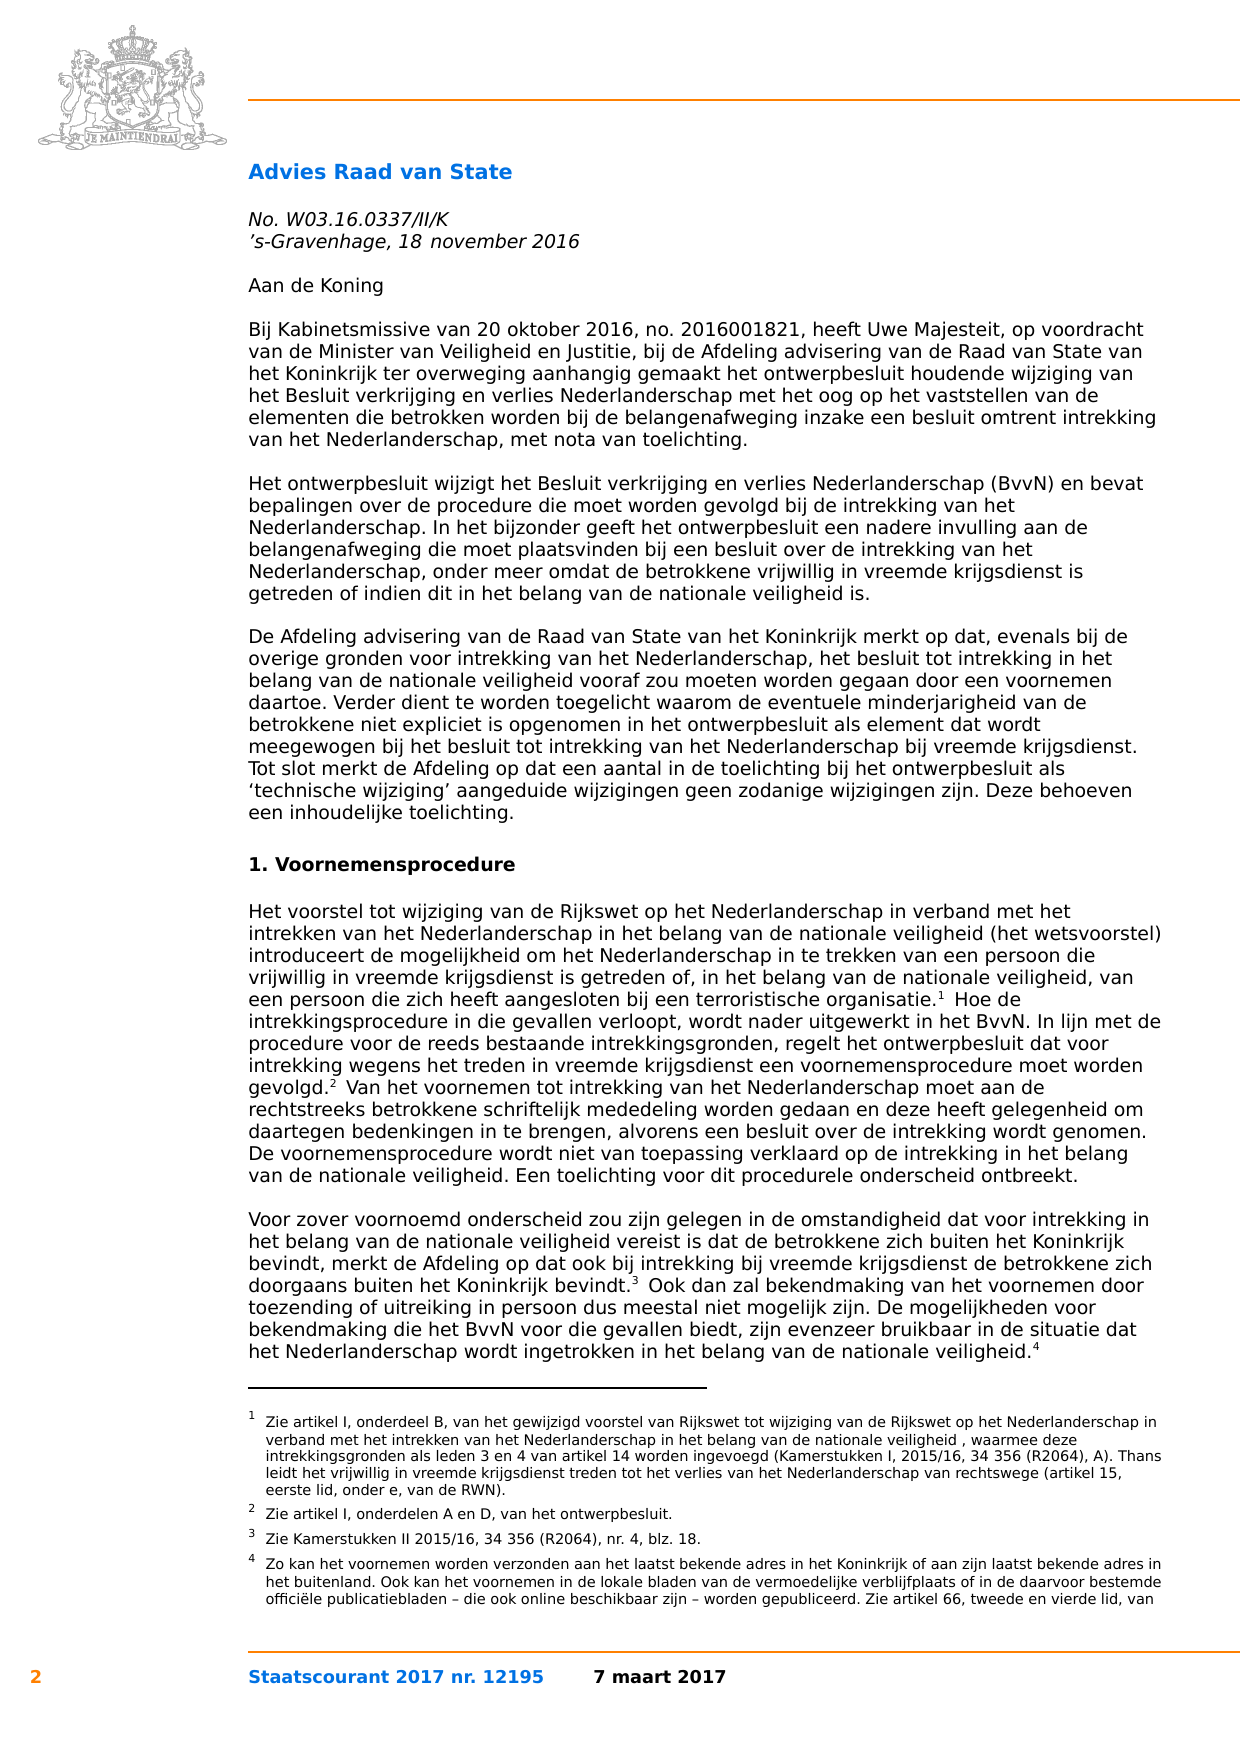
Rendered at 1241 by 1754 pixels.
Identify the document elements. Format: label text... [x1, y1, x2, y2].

text ’s-Gravenhage, 18 november 2016 [248, 231, 1163, 253]
text Aan de Koning [248, 275, 1163, 297]
text Zo kan het voornemen worden verzonden aan het laatst bekende adres in het Koninkrijk of aan zijn laatst bekende adres in het buitenland. Ook kan het voornemen in de lokale bladen van de vermoedelijke verblijfplaats of in de daarvoor bestemde officiële publicatiebladen – die ook online beschikbaar zijn – worden gepubliceerd. Zie artikel 66, tweede en vierde lid, van [248, 1552, 1163, 1608]
text No. W03.16.0337/II/K [248, 209, 1163, 231]
text Voor zover voornoemd onderscheid zou zijn gelegen in de omstandigheid dat voor intrekking in het belang van de nationale veiligheid vereist is dat de betrokkene zich buiten het Koninkrijk bevindt, merkt de Afdeling op dat ook bij intrekking bij vreemde krijgsdienst de betrokkene zich doorgaans buiten het Koninkrijk bevindt. Ook dan zal bekendmaking van het voornemen door toezending of uitreiking in persoon dus meestal niet mogelijk zijn. De mogelijkheden voor bekendmaking die het BvvN voor die gevallen biedt, zijn evenzeer bruikbaar in de situatie dat het Nederlanderschap wordt ingetrokken in het belang van de nationale veiligheid. [248, 1209, 1163, 1363]
text Zie Kamerstukken II 2015/16, 34 356 (R2064), nr. 4, blz. 18. [248, 1527, 1163, 1549]
picture [38, 25, 227, 150]
text Het voorstel tot wijziging van de Rijkswet op het Nederlanderschap in verband met het intrekken van het Nederlanderschap in het belang van de nationale veiligheid (het wetsvoorstel) introduceert de mogelijkheid om het Nederlanderschap in te trekken van een persoon die vrijwillig in vreemde krijgsdienst is getreden of, in het belang van de nationale veiligheid, van een persoon die zich heeft aangesloten bij een terroristische organisatie. Hoe de intrekkingsprocedure in die gevallen verloopt, wordt nader uitgewerkt in het BvvN. In lijn met de procedure voor de reeds bestaande intrekkingsgronden, regelt het ontwerpbesluit dat voor intrekking wegens het treden in vreemde krijgsdienst een voornemensprocedure moet worden gevolgd. Van het voornemen tot intrekking van het Nederlanderschap moet aan de rechtstreeks betrokkene schriftelijk mededeling worden gedaan en deze heeft gelegenheid om daartegen bedenkingen in te brengen, alvorens een besluit over de intrekking wordt genomen. De voornemensprocedure wordt niet van toepassing verklaard op de intrekking in het belang van de nationale veiligheid. Een toelichting voor dit procedurele onderscheid ontbreekt. [248, 901, 1163, 1187]
subtitle Advies Raad van State [248, 160, 1163, 184]
text Bij Kabinetsmissive van 20 oktober 2016, no. 2016001821, heeft Uwe Majesteit, op voordracht van de Minister van Veiligheid en Justitie, bij de Afdeling advisering van de Raad van State van het Koninkrijk ter overweging aanhangig gemaakt het ontwerpbesluit houdende wijziging van het Besluit verkrijging en verlies Nederlanderschap met het oog op het vaststellen van de elementen die betrokken worden bij de belangenafweging inzake een besluit omtrent intrekking van het Nederlanderschap, met nota van toelichting. [248, 319, 1163, 451]
text Zie artikel I, onderdeel B, van het gewijzigd voorstel van Rijkswet tot wijziging van de Rijkswet op het Nederlanderschap in verband met het intrekken van het Nederlanderschap in het belang van de nationale veiligheid , waarmee deze intrekkingsgronden als leden 3 en 4 van artikel 14 worden ingevoegd (Kamerstukken I, 2015/16, 34 356 (R2064), A). Thans leidt het vrijwillig in vreemde krijgsdienst treden tot het verlies van het Nederlanderschap van rechtswege (artikel 15, eerste lid, onder e, van de RWN). [248, 1409, 1163, 1499]
text De Afdeling advisering van de Raad van State van het Koninkrijk merkt op dat, evenals bij de overige gronden voor intrekking van het Nederlanderschap, het besluit tot intrekking in het belang van de nationale veiligheid vooraf zou moeten worden gegaan door een voornemen daartoe. Verder dient te worden toegelicht waarom de eventuele minderjarigheid van de betrokkene niet expliciet is opgenomen in het ontwerpbesluit als element dat wordt meegewogen bij het besluit tot intrekking van het Nederlanderschap bij vreemde krijgsdienst. Tot slot merkt de Afdeling op dat een aantal in de toelichting bij het ontwerpbesluit als ‘technische wijziging’ aangeduide wijzigingen geen zodanige wijzigingen zijn. Deze behoeven een inhoudelijke toelichting. [248, 626, 1163, 824]
subtitle 1. Voornemensprocedure [248, 854, 1163, 876]
text Zie artikel I, onderdelen A en D, van het ontwerpbesluit. [248, 1502, 1163, 1524]
text Het ontwerpbesluit wijzigt het Besluit verkrijging en verlies Nederlanderschap (BvvN) en bevat bepalingen over de procedure die moet worden gevolgd bij de intrekking van het Nederlanderschap. In het bijzonder geeft het ontwerpbesluit een nadere invulling aan de belangenafweging die moet plaatsvinden bij een besluit over de intrekking van het Nederlanderschap, onder meer omdat de betrokkene vrijwillig in vreemde krijgsdienst is getreden of indien dit in het belang van de nationale veiligheid is. [248, 473, 1163, 604]
